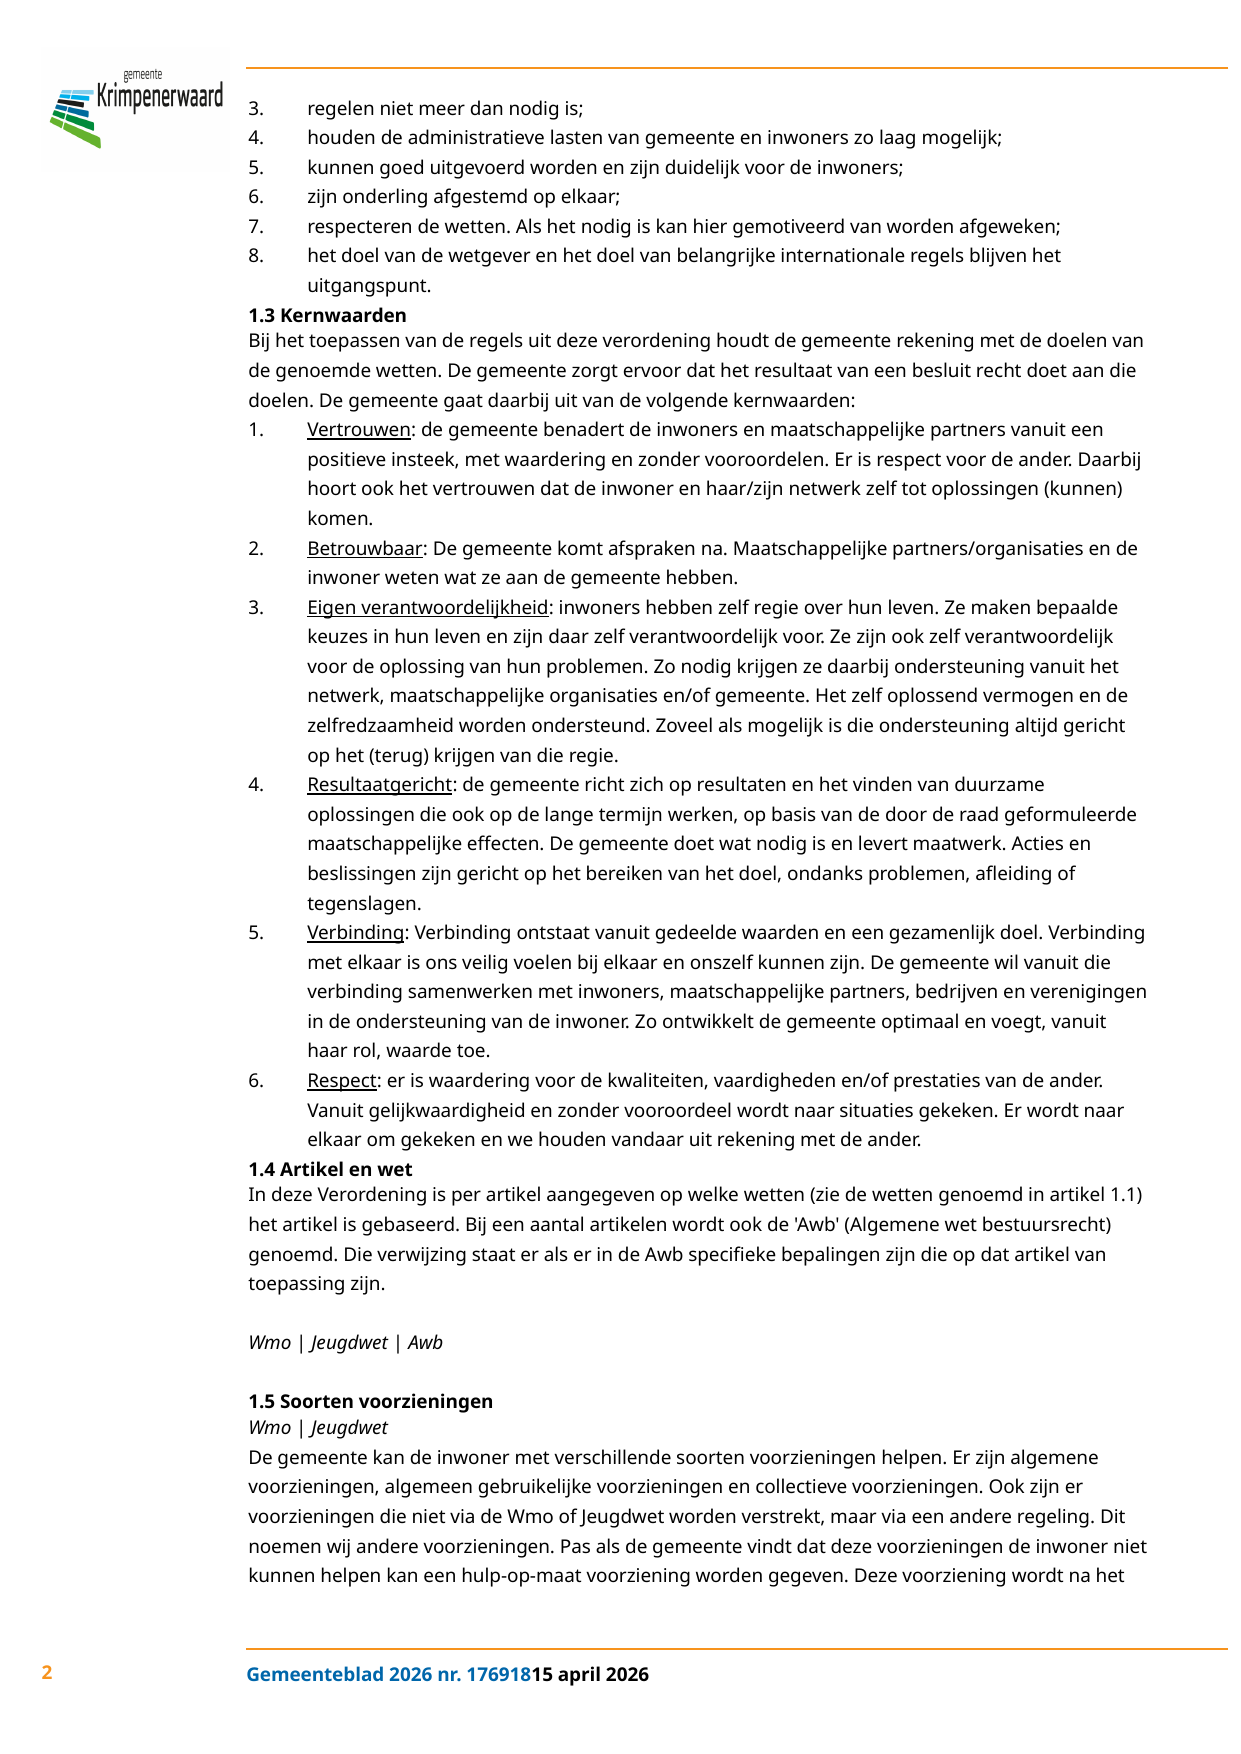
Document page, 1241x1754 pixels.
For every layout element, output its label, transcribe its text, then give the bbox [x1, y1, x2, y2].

text Bij het toepassen van de regels uit deze verordening houdt de gemeente rekening met de doelen van de genoemde wetten. De gemeente zorgt ervoor dat het resultaat van een besluit recht doet aan die doelen. De gemeente gaat daarbij uit van de volgende kernwaarden: [248, 328, 1152, 412]
list houden de administratieve lasten van gemeente en inwoners zo laag mogelijk; [248, 124, 1152, 150]
text Wmo | Jeugdwet | Awb [248, 1329, 1152, 1355]
list Verbinding: Verbinding ontstaat vanuit gedeelde waarden en een gezamenlijk doel. Verbinding met elkaar is ons veilig voelen bij elkaar en onszelf kunnen zijn. De gemeente wil vanuit die verbinding samenwerken met inwoners, maatschappelijke partners, bedrijven en verenigingen in de ondersteuning van de inwoner. Zo ontwikkelt de gemeente optimaal en voegt, vanuit haar rol, waarde toe. [248, 919, 1152, 1063]
picture [41, 47, 231, 172]
list Resultaatgericht: de gemeente richt zich op resultaten en het vinden van duurzame oplossingen die ook op de lange termijn werken, op basis van de door de raad geformuleerde maatschappelijke effecten. De gemeente doet wat nodig is en levert maatwerk. Acties en beslissingen zijn gericht op het bereiken van het doel, ondanks problemen, afleiding of tegenslagen. [248, 771, 1152, 915]
list respecteren de wetten. Als het nodig is kan hier gemotiveerd van worden afgeweken; [248, 213, 1152, 239]
list regelen niet meer dan nodig is; [248, 95, 1152, 121]
text Wmo | Jeugdwet [248, 1414, 1152, 1440]
list Betrouwbaar: De gemeente komt afspraken na. Maatschappelijke partners/organisaties en de inwoner weten wat ze aan de gemeente hebben. [248, 535, 1152, 590]
list kunnen goed uitgevoerd worden en zijn duidelijk voor de inwoners; [248, 154, 1152, 180]
text In deze Verordening is per artikel aangegeven op welke wetten (zie de wetten genoemd in artikel 1.1) het artikel is gebaseerd. Bij een aantal artikelen wordt ook de 'Awb' (Algemene wet bestuursrecht) genoemd. Die verwijzing staat er als er in de Awb specifieke bepalingen zijn die op dat artikel van toepassing zijn. [248, 1182, 1152, 1296]
list het doel van de wetgever en het doel van belangrijke internationale regels blijven het uitgangspunt. [248, 243, 1152, 298]
text 1.5 Soorten voorzieningen [248, 1389, 1152, 1414]
list Eigen verantwoordelijkheid: inwoners hebben zelf regie over hun leven. Ze maken bepaalde keuzes in hun leven en zijn daar zelf verantwoordelijk voor. Ze zijn ook zelf verantwoordelijk voor de oplossing van hun problemen. Zo nodig krijgen ze daarbij ondersteuning vanuit het netwerk, maatschappelijke organisaties en/of gemeente. Het zelf oplossend vermogen en de zelfredzaamheid worden ondersteund. Zoveel als mogelijk is die ondersteuning altijd gericht op het (terug) krijgen van die regie. [248, 594, 1152, 767]
list Vertrouwen: de gemeente benadert de inwoners en maatschappelijke partners vanuit een positieve insteek, met waardering en zonder vooroordelen. Er is respect voor de ander. Daarbij hoort ook het vertrouwen dat de inwoner en haar/zijn netwerk zelf tot oplossingen (kunnen) komen. [248, 416, 1152, 531]
text 1.4 Artikel en wet [248, 1156, 1152, 1182]
list Respect: er is waardering voor de kwaliteiten, vaardigheden en/of prestaties van de ander. Vanuit gelijkwaardigheid en zonder vooroordeel wordt naar situaties gekeken. Er wordt naar elkaar om gekeken en we houden vandaar uit rekening met de ander. [248, 1067, 1152, 1152]
text De gemeente kan de inwoner met verschillende soorten voorzieningen helpen. Er zijn algemene voorzieningen, algemeen gebruikelijke voorzieningen en collectieve voorzieningen. Ook zijn er voorzieningen die niet via de Wmo of Jeugdwet worden verstrekt, maar via een andere regeling. Dit noemen wij andere voorzieningen. Pas als de gemeente vindt dat deze voorzieningen de inwoner niet kunnen helpen kan een hulp-op-maat voorziening worden gegeven. Deze voorziening wordt na het [248, 1444, 1152, 1588]
text 1.3 Kernwaarden [248, 302, 1152, 328]
list zijn onderling afgestemd op elkaar; [248, 183, 1152, 209]
